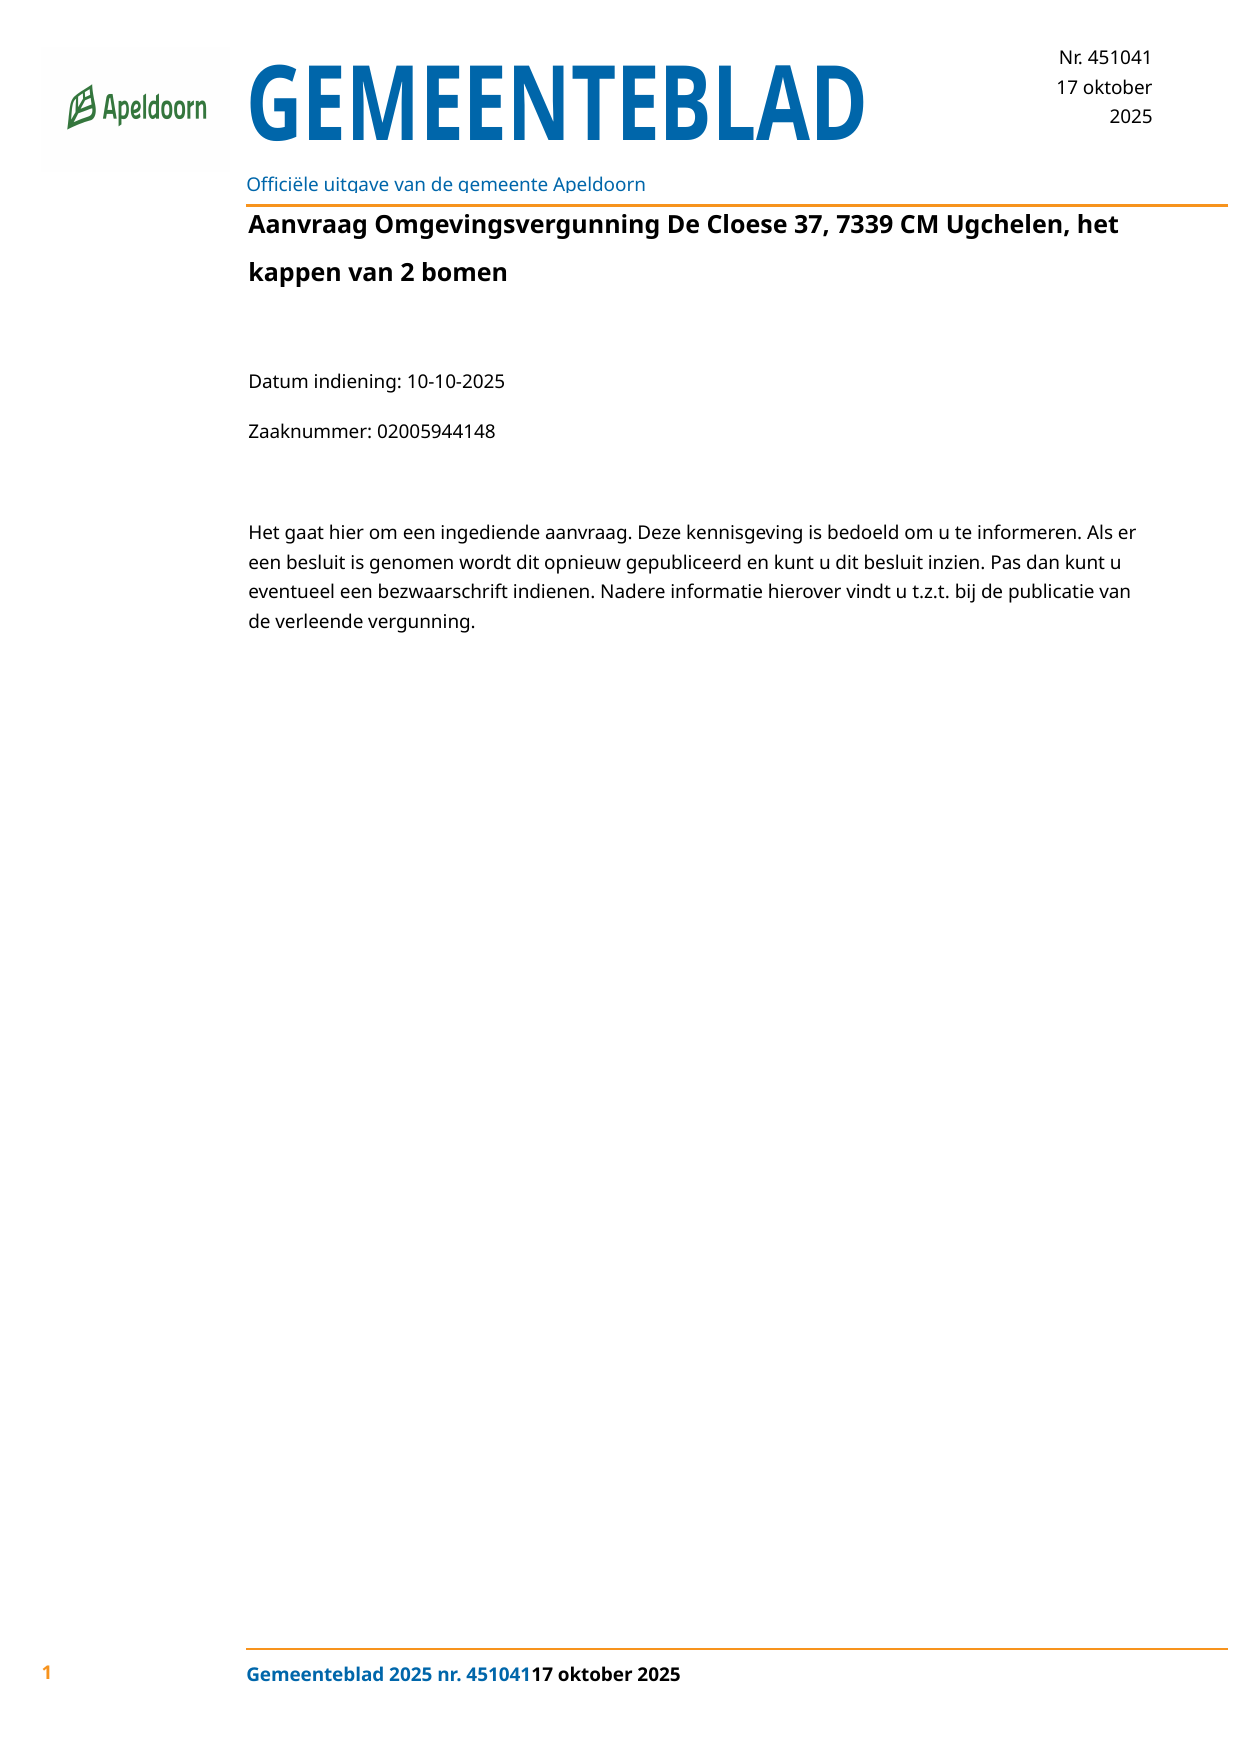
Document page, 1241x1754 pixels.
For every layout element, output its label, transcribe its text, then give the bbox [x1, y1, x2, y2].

text Aanvraag Omgevingsvergunning De Cloese 37, 7339 CM Ugchelen, het kappen van 2 bomen [248, 207, 1152, 288]
picture [41, 47, 231, 172]
text Datum indiening: 10-10-2025 [248, 368, 1152, 394]
text Het gaat hier om een ingediende aanvraag. Deze kennisgeving is bedoeld om u te informeren. Als er een besluit is genomen wordt dit opnieuw gepubliceerd en kunt u dit besluit inzien. Pas dan kunt u eventueel een bezwaarschrift indienen. Nadere informatie hierover vindt u t.z.t. bij de publicatie van de verleende vergunning. [248, 519, 1152, 634]
text Zaaknummer: 02005944148 [248, 419, 1152, 444]
